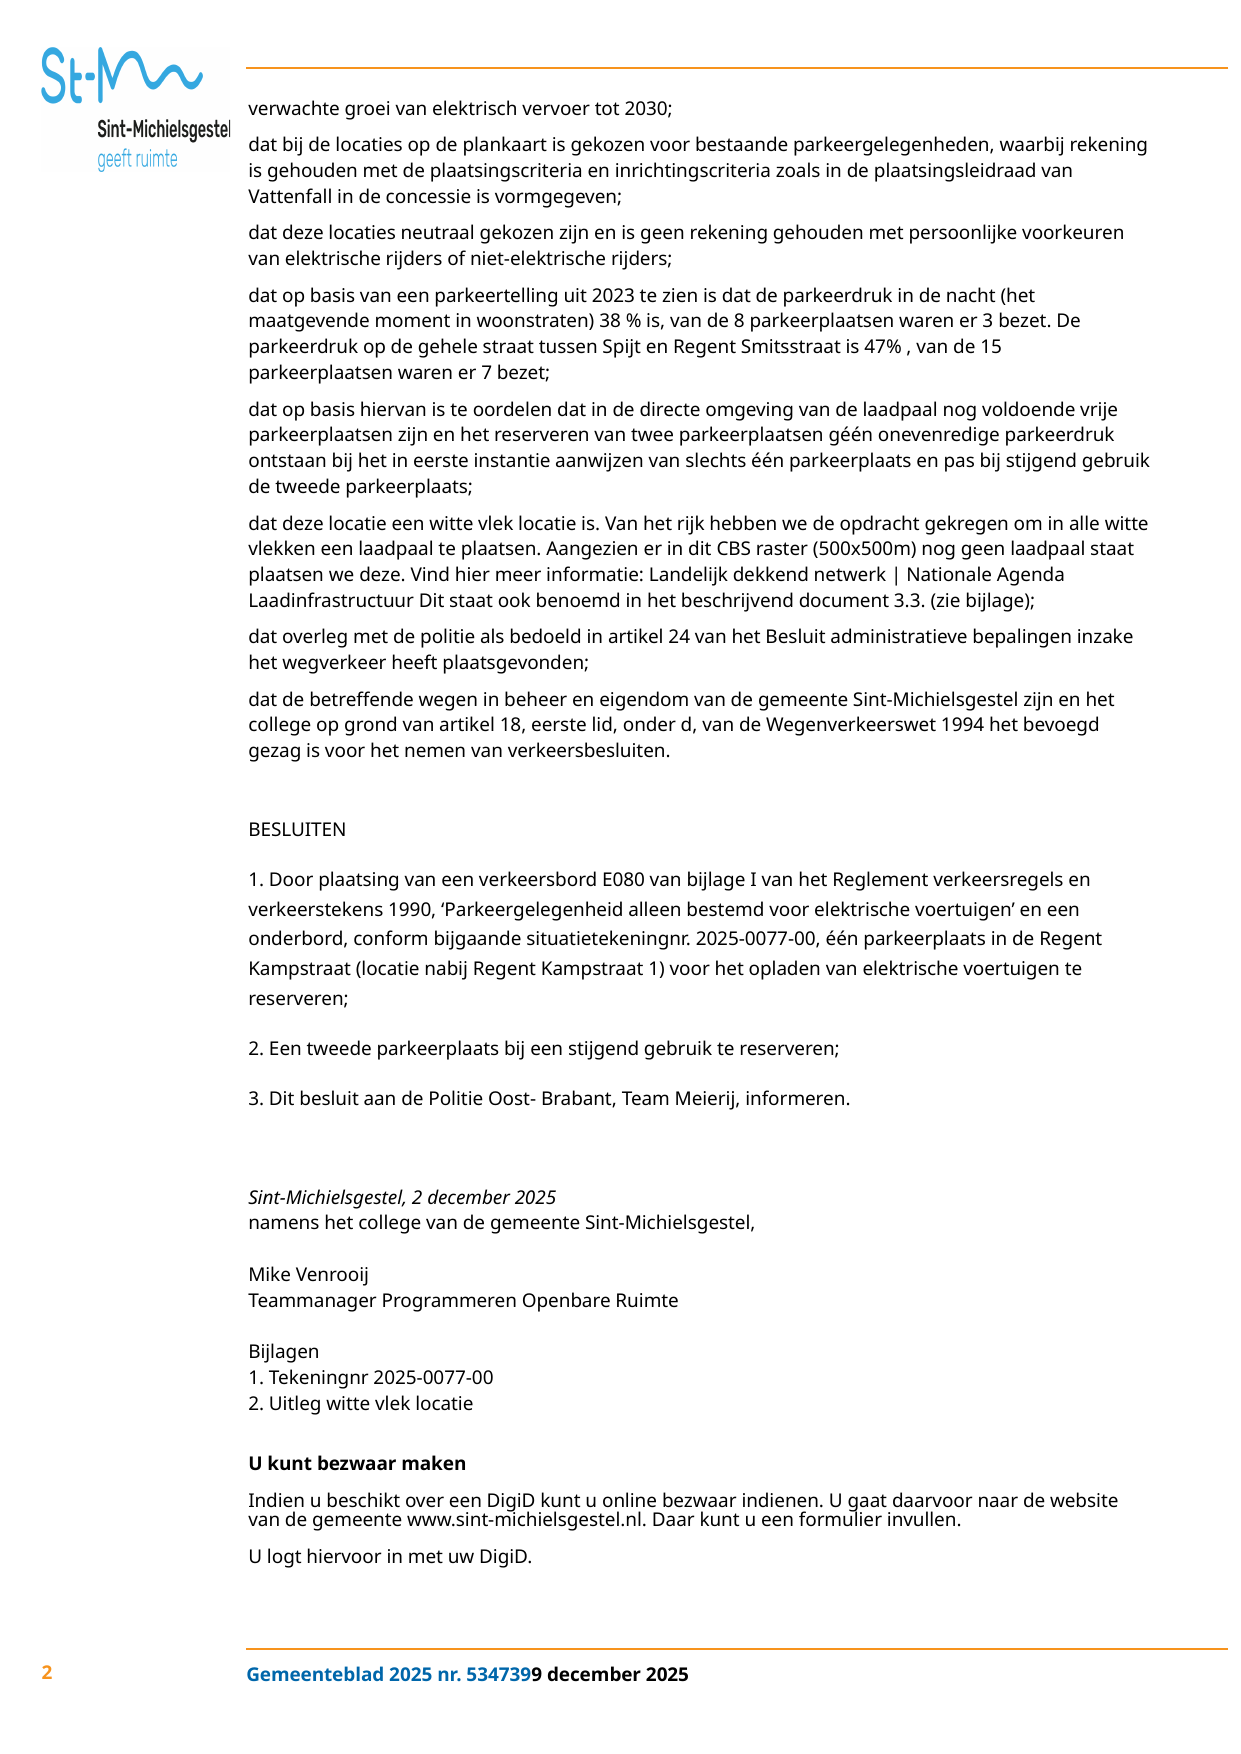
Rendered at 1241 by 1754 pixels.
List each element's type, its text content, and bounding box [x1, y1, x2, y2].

text 1. Tekeningnr 2025-0077-00 [248, 1364, 1152, 1390]
text dat overleg met de politie als bedoeld in artikel 24 van het Besluit administratieve bepalingen inzake het wegverkeer heeft plaatsgevonden; [248, 623, 1152, 675]
text verwachte groei van elektrisch vervoer tot 2030; [248, 95, 1152, 121]
text U kunt bezwaar maken [248, 1455, 1152, 1474]
text Bijlagen [248, 1338, 1152, 1364]
text 3. Dit besluit aan de Politie Oost- Brabant, Team Meierij, informeren. [248, 1086, 1152, 1111]
text namens het college van de gemeente Sint-Michielsgestel, [248, 1209, 1152, 1235]
text dat deze locaties neutraal gekozen zijn en is geen rekening gehouden met persoonlijke voorkeuren van elektrische rijders of niet-elektrische rijders; [248, 219, 1152, 271]
text dat deze locatie een witte vlek locatie is. Van het rijk hebben we de opdracht gekregen om in alle witte vlekken een laadpaal te plaatsen. Aangezien er in dit CBS raster (500x500m) nog geen laadpaal staat plaatsen we deze. Vind hier meer informatie: Landelijk dekkend netwerk | Nationale Agenda Laadinfrastructuur Dit staat ook benoemd in het beschrijvend document 3.3. (zie bijlage); [248, 510, 1152, 613]
text 1. Door plaatsing van een verkeersbord E080 van bijlage I van het Reglement verkeersregels en verkeerstekens 1990, ‘Parkeergelegenheid alleen bestemd voor elektrische voertuigen’ en een onderbord, conform bijgaande situatietekeningnr. 2025-0077-00, één parkeerplaats in de Regent Kampstraat (locatie nabij Regent Kampstraat 1) voor het opladen van elektrische voertuigen te reserveren; [248, 866, 1152, 1011]
text 2. Uitleg witte vlek locatie [248, 1390, 1152, 1415]
text 2. Een tweede parkeerplaats bij een stijgend gebruik te reserveren; [248, 1035, 1152, 1061]
text dat op basis van een parkeertelling uit 2023 te zien is dat de parkeerdruk in de nacht (het maatgevende moment in woonstraten) 38 % is, van de 8 parkeerplaatsen waren er 3 bezet. De parkeerdruk op de gehele straat tussen Spijt en Regent Smitsstraat is 47% , van de 15 parkeerplaatsen waren er 7 bezet; [248, 282, 1152, 385]
text dat bij de locaties op de plankaart is gekozen voor bestaande parkeergelegenheden, waarbij rekening is gehouden met de plaatsingscriteria en inrichtingscriteria zoals in de plaatsingsleidraad van Vattenfall in de concessie is vormgegeven; [248, 131, 1152, 209]
text Teammanager Programmeren Openbare Ruimte [248, 1287, 1152, 1312]
text U logt hiervoor in met uw DigiD. [248, 1548, 1152, 1567]
text Mike Venrooij [248, 1261, 1152, 1287]
text Sint-Michielsgestel, 2 december 2025 [248, 1184, 1152, 1209]
text dat op basis hiervan is te oordelen dat in de directe omgeving van de laadpaal nog voldoende vrije parkeerplaatsen zijn en het reserveren van twee parkeerplaatsen géén onevenredige parkeerdruk ontstaan bij het in eerste instantie aanwijzen van slechts één parkeerplaats en pas bij stijgend gebruik de tweede parkeerplaats; [248, 396, 1152, 499]
picture [41, 47, 231, 172]
text Indien u beschikt over een DigiD kunt u online bezwaar indienen. U gaat daarvoor naar de website van de gemeente www.sint-michielsgestel.nl. Daar kunt u een formulier invullen. [248, 1492, 1152, 1530]
text BESLUITEN [248, 816, 1152, 842]
text dat de betreffende wegen in beheer en eigendom van de gemeente Sint-Michielsgestel zijn en het college op grond van artikel 18, eerste lid, onder d, van de Wegenverkeerswet 1994 het bevoegd gezag is voor het nemen van verkeersbesluiten. [248, 686, 1152, 763]
